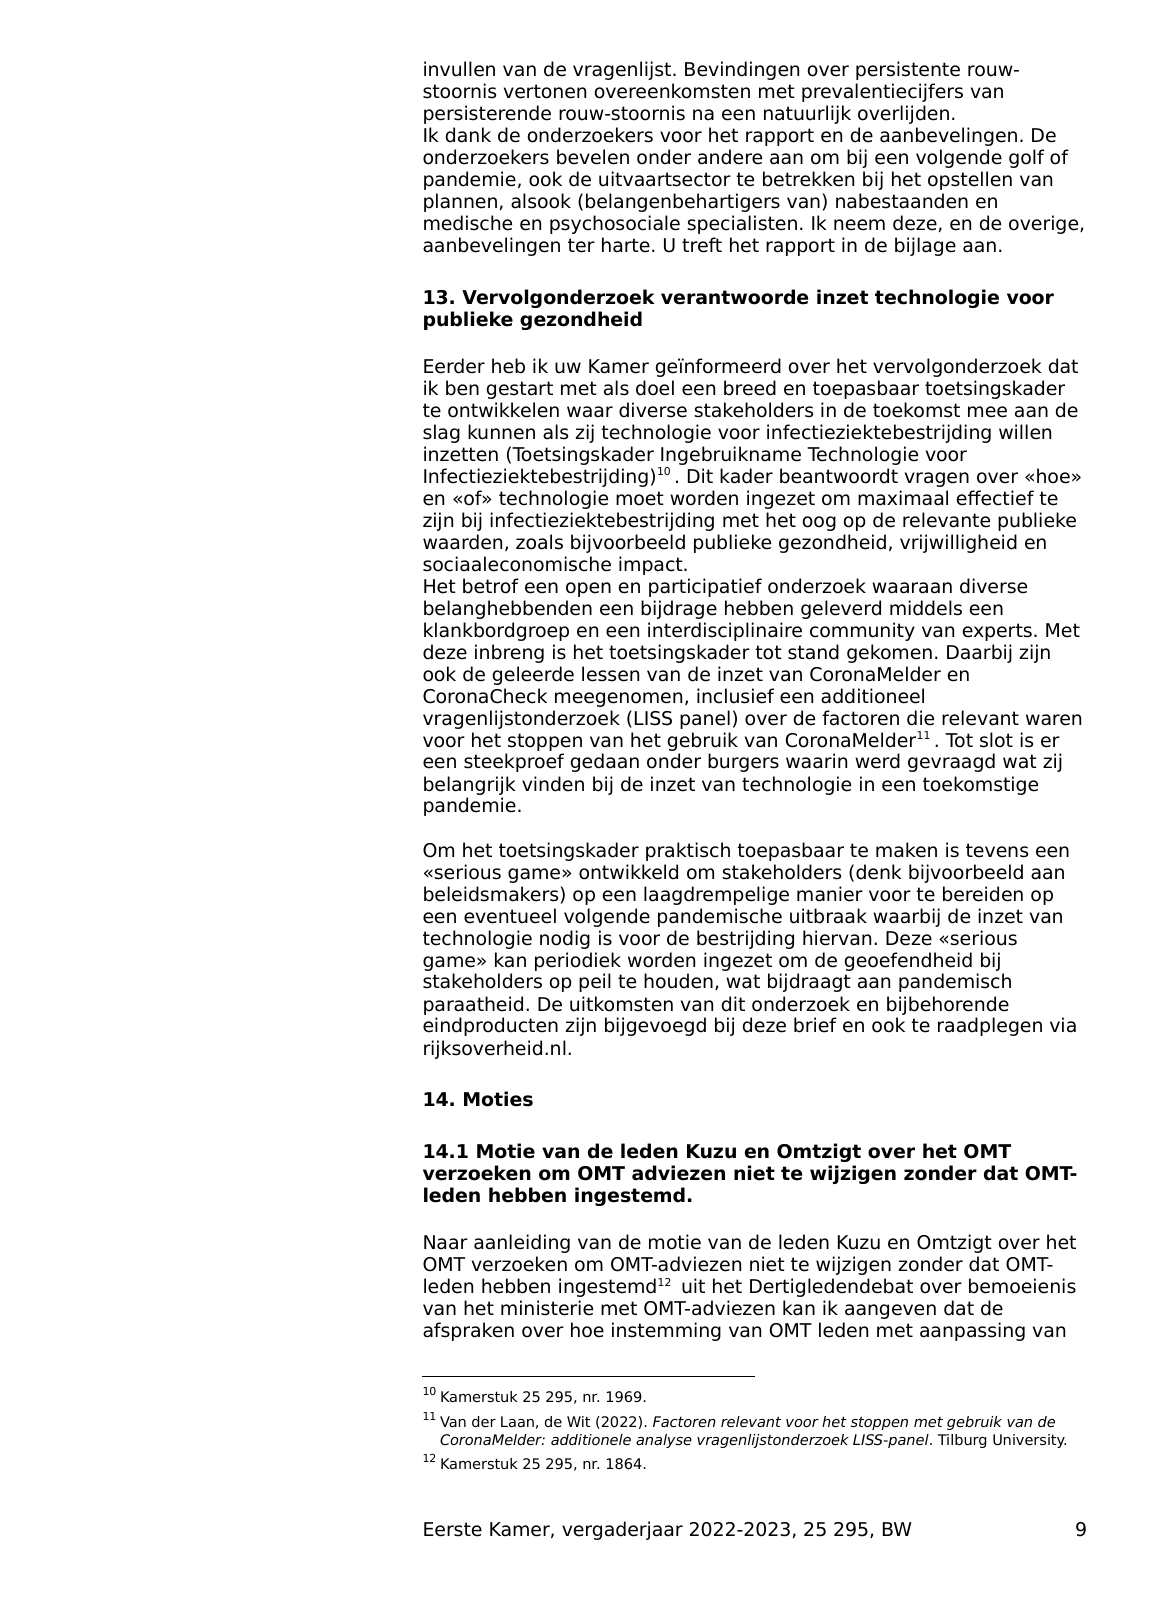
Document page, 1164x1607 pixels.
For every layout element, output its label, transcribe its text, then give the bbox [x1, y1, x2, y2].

text Kamerstuk 25 295, nr. 1864. [422, 1452, 1087, 1474]
subtitle 14. Moties [422, 1089, 1087, 1111]
text Naar aanleiding van de motie van de leden Kuzu en Omtzigt over het OMT verzoeken om OMT-adviezen niet te wijzigen zonder dat OMT-leden hebben ingestemd uit het Dertigledendebat over bemoeienis van het ministerie met OMT-adviezen kan ik aangeven dat de afspraken over hoe instemming van OMT leden met aanpassing van [422, 1232, 1087, 1342]
text Eerder heb ik uw Kamer geïnformeerd over het vervolgonderzoek dat ik ben gestart met als doel een breed en toepasbaar toetsingskader te ontwikkelen waar diverse stakeholders in de toekomst mee aan de slag kunnen als zij technologie voor infectieziektebestrijding willen inzetten (Toetsingskader Ingebruikname Technologie voor Infectieziektebestrijding). Dit kader beantwoordt vragen over «hoe» en «of» technologie moet worden ingezet om maximaal effectief te zijn bij infectieziektebestrijding met het oog op de relevante publieke waarden, zoals bijvoorbeeld publieke gezondheid, vrijwilligheid en sociaaleconomische impact. [422, 356, 1087, 576]
subtitle 13. Vervolgonderzoek verantwoorde inzet technologie voor publieke gezondheid [422, 287, 1087, 331]
text invullen van de vragenlijst. Bevindingen over persistente rouw-stoornis vertonen overeenkomsten met prevalentiecijfers van persisterende rouw-stoornis na een natuurlijk overlijden. [422, 59, 1087, 125]
text Van der Laan, de Wit (2022). Factoren relevant voor het stoppen met gebruik van de CoronaMelder: additionele analyse vragenlijstonderzoek LISS-panel. Tilburg University. [422, 1410, 1087, 1449]
text Kamerstuk 25 295, nr. 1969. [422, 1385, 1087, 1407]
text Het betrof een open en participatief onderzoek waaraan diverse belanghebbenden een bijdrage hebben geleverd middels een klankbordgroep en een interdisciplinaire community van experts. Met deze inbreng is het toetsingskader tot stand gekomen. Daarbij zijn ook de geleerde lessen van de inzet van CoronaMelder en CoronaCheck meegenomen, inclusief een additioneel vragenlijstonderzoek (LISS panel) over de factoren die relevant waren voor het stoppen van het gebruik van CoronaMelder. Tot slot is er een steekproef gedaan onder burgers waarin werd gevraagd wat zij belangrijk vinden bij de inzet van technologie in een toekomstige pandemie. [422, 576, 1087, 817]
text Ik dank de onderzoekers voor het rapport en de aanbevelingen. De onderzoekers bevelen onder andere aan om bij een volgende golf of pandemie, ook de uitvaartsector te betrekken bij het opstellen van plannen, alsook (belangenbehartigers van) nabestaanden en medische en psychosociale specialisten. Ik neem deze, en de overige, aanbevelingen ter harte. U treft het rapport in de bijlage aan. [422, 125, 1087, 257]
subtitle 14.1 Motie van de leden Kuzu en Omtzigt over het OMT verzoeken om OMT adviezen niet te wijzigen zonder dat OMT-leden hebben ingestemd. [422, 1141, 1087, 1207]
text Om het toetsingskader praktisch toepasbaar te maken is tevens een «serious game» ontwikkeld om stakeholders (denk bijvoorbeeld aan beleidsmakers) op een laagdrempelige manier voor te bereiden op een eventueel volgende pandemische uitbraak waarbij de inzet van technologie nodig is voor de bestrijding hiervan. Deze «serious game» kan periodiek worden ingezet om de geoefendheid bij stakeholders op peil te houden, wat bijdraagt aan pandemisch paraatheid. De uitkomsten van dit onderzoek en bijbehorende eindproducten zijn bijgevoegd bij deze brief en ook te raadplegen via rijksoverheid.nl. [422, 839, 1087, 1059]
